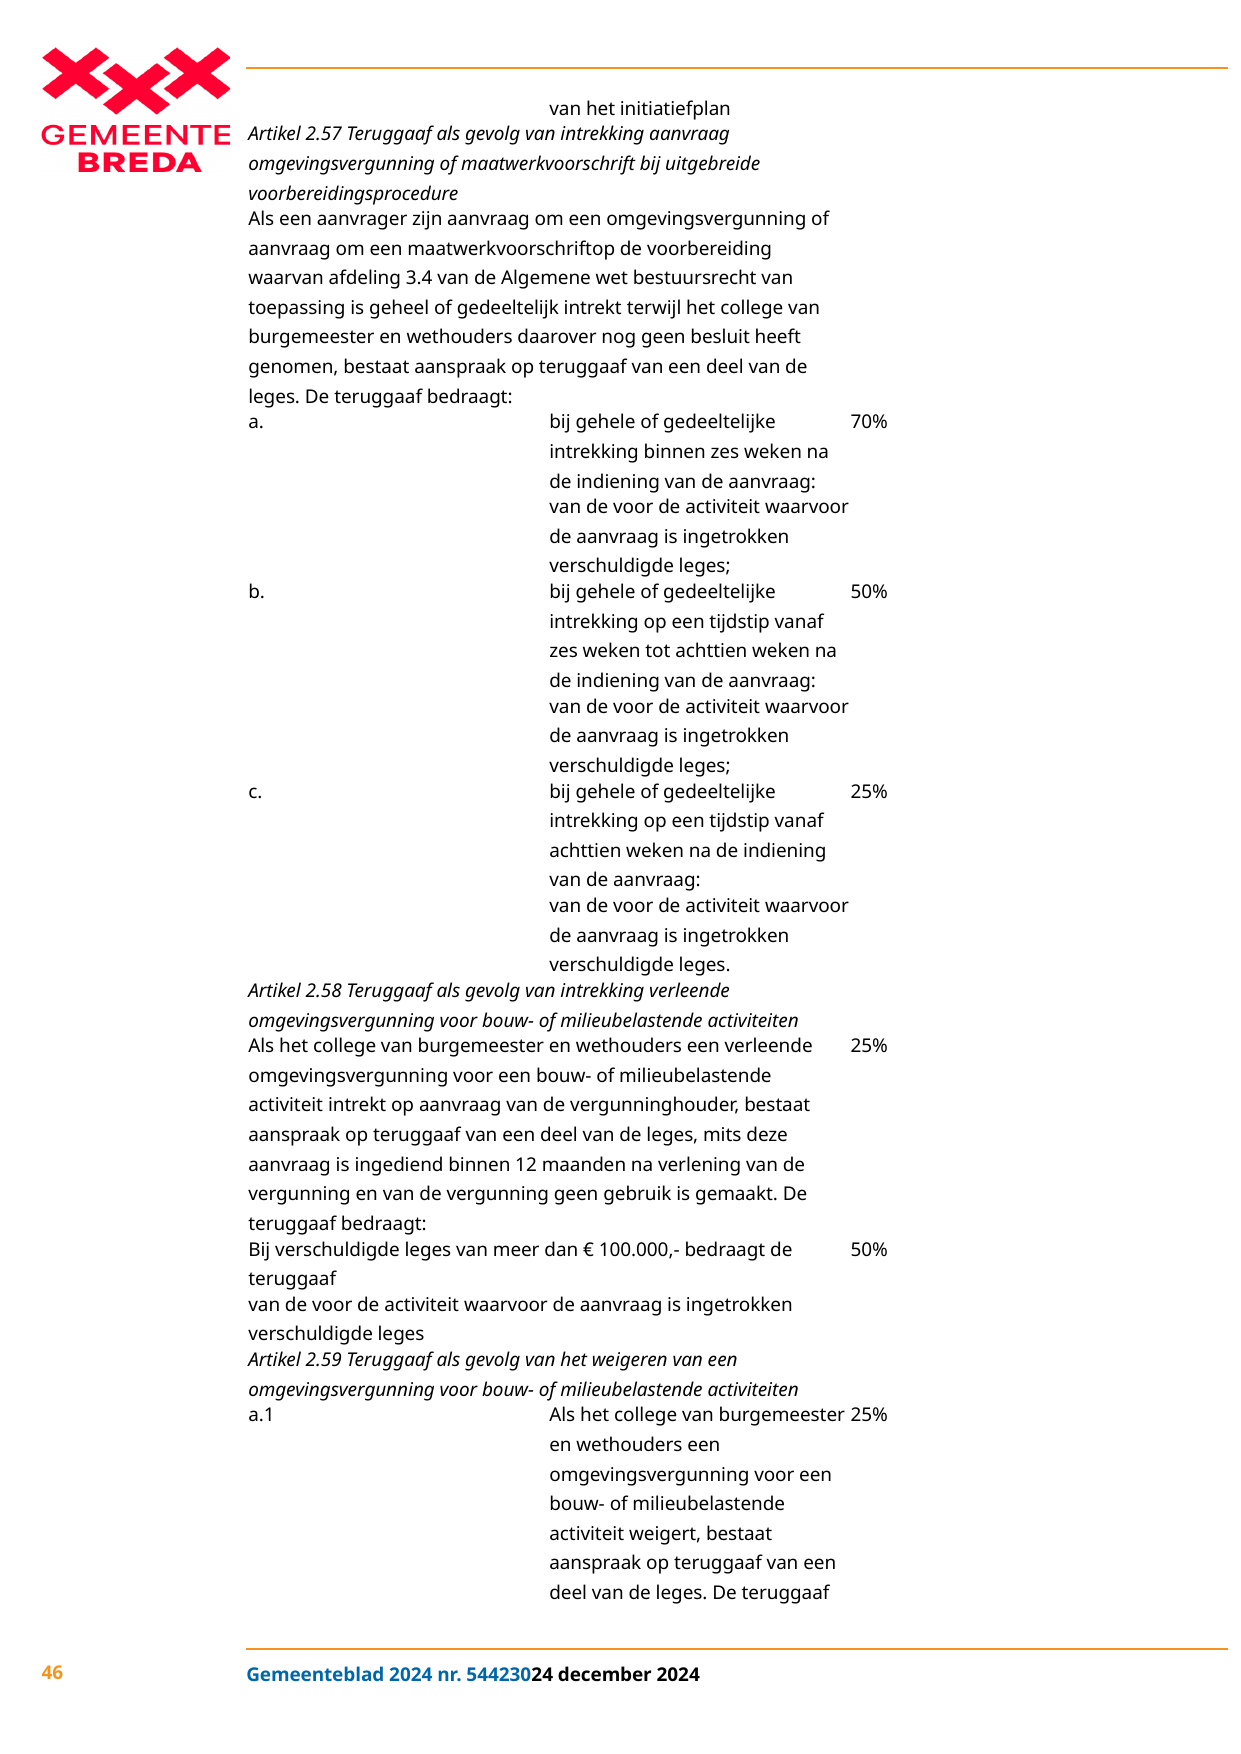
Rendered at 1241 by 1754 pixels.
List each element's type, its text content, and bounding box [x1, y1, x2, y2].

table_cell bij gehele of gedeeltelijke intrekking op een tijdstip vanaf zes weken tot achttien weken na de indiening van de aanvraag: [549, 579, 850, 693]
table_cell 70% [850, 409, 1152, 493]
table_cell [850, 121, 1152, 205]
table_cell van de voor de activiteit waarvoor de aanvraag is ingetrokken verschuldigde leges; [549, 494, 850, 578]
table_cell [248, 494, 549, 578]
table_cell van het initiatiefplan [549, 95, 850, 121]
table_cell Als het college van burgemeester en wethouders een verleende omgevingsvergunning voor een bouw- of milieubelastende activiteit intrekt op aanvraag van de vergunninghouder, bestaat aanspraak op teruggaaf van een deel van de leges, mits deze aanvraag is ingediend binnen 12 maanden na verlening van de vergunning en van de vergunning geen gebruik is gemaakt. De teruggaaf bedraagt: [248, 1033, 850, 1236]
table_cell 50% [850, 1236, 1152, 1291]
table_cell Artikel 2.57 Teruggaaf als gevolg van intrekking aanvraag omgevingsvergunning of maatwerkvoorschrift bij uitgebreide voorbereidingsprocedure [248, 121, 850, 205]
table_cell Als een aanvrager zijn aanvraag om een omgevingsvergunning of aanvraag om een maatwerkvoorschriftop de voorbereiding waarvan afdeling 3.4 van de Algemene wet bestuursrecht van toepassing is geheel of gedeeltelijk intrekt terwijl het college van burgemeester en wethouders daarover nog geen besluit heeft genomen, bestaat aanspraak op teruggaaf van een deel van de leges. De teruggaaf bedraagt: [248, 205, 850, 409]
table_cell a. [248, 409, 549, 493]
table_cell bij gehele of gedeeltelijke intrekking op een tijdstip vanaf achttien weken na de indiening van de aanvraag: [549, 778, 850, 892]
table_cell van de voor de activiteit waarvoor de aanvraag is ingetrokken verschuldigde leges [248, 1291, 850, 1346]
table_cell [850, 494, 1152, 578]
table_cell a.1 [248, 1402, 549, 1605]
table_cell 25% [850, 778, 1152, 892]
table_cell van de voor de activiteit waarvoor de aanvraag is ingetrokken verschuldigde leges; [549, 693, 850, 778]
table_cell [850, 1346, 1152, 1402]
table_cell [248, 693, 549, 778]
table_cell 25% [850, 1402, 1152, 1605]
table_cell van de voor de activiteit waarvoor de aanvraag is ingetrokken verschuldigde leges. [549, 892, 850, 977]
table_cell Artikel 2.59 Teruggaaf als gevolg van het weigeren van een omgevingsvergunning voor bouw- of milieubelastende activiteiten [248, 1346, 850, 1402]
table_cell bij gehele of gedeeltelijke intrekking binnen zes weken na de indiening van de aanvraag: [549, 409, 850, 493]
table_cell Bij verschuldigde leges van meer dan € 100.000,- bedraagt de teruggaaf [248, 1236, 850, 1291]
table_cell c. [248, 778, 549, 892]
table_cell [850, 892, 1152, 977]
table_cell Als het college van burgemeester en wethouders een omgevingsvergunning voor een bouw- of milieubelastende activiteit weigert, bestaat aanspraak op teruggaaf van een deel van de leges. De teruggaaf [549, 1402, 850, 1605]
table_cell [248, 892, 549, 977]
table_cell [850, 1291, 1152, 1346]
table_cell 25% [850, 1033, 1152, 1236]
table_cell [850, 205, 1152, 409]
table_cell [850, 977, 1152, 1032]
table_cell [850, 693, 1152, 778]
table_cell [850, 95, 1152, 121]
picture [41, 47, 231, 172]
table_cell Artikel 2.58 Teruggaaf als gevolg van intrekking verleende omgevingsvergunning voor bouw- of milieubelastende activiteiten [248, 977, 850, 1032]
table_cell b. [248, 579, 549, 693]
table_cell 50% [850, 579, 1152, 693]
table_cell [248, 95, 549, 121]
